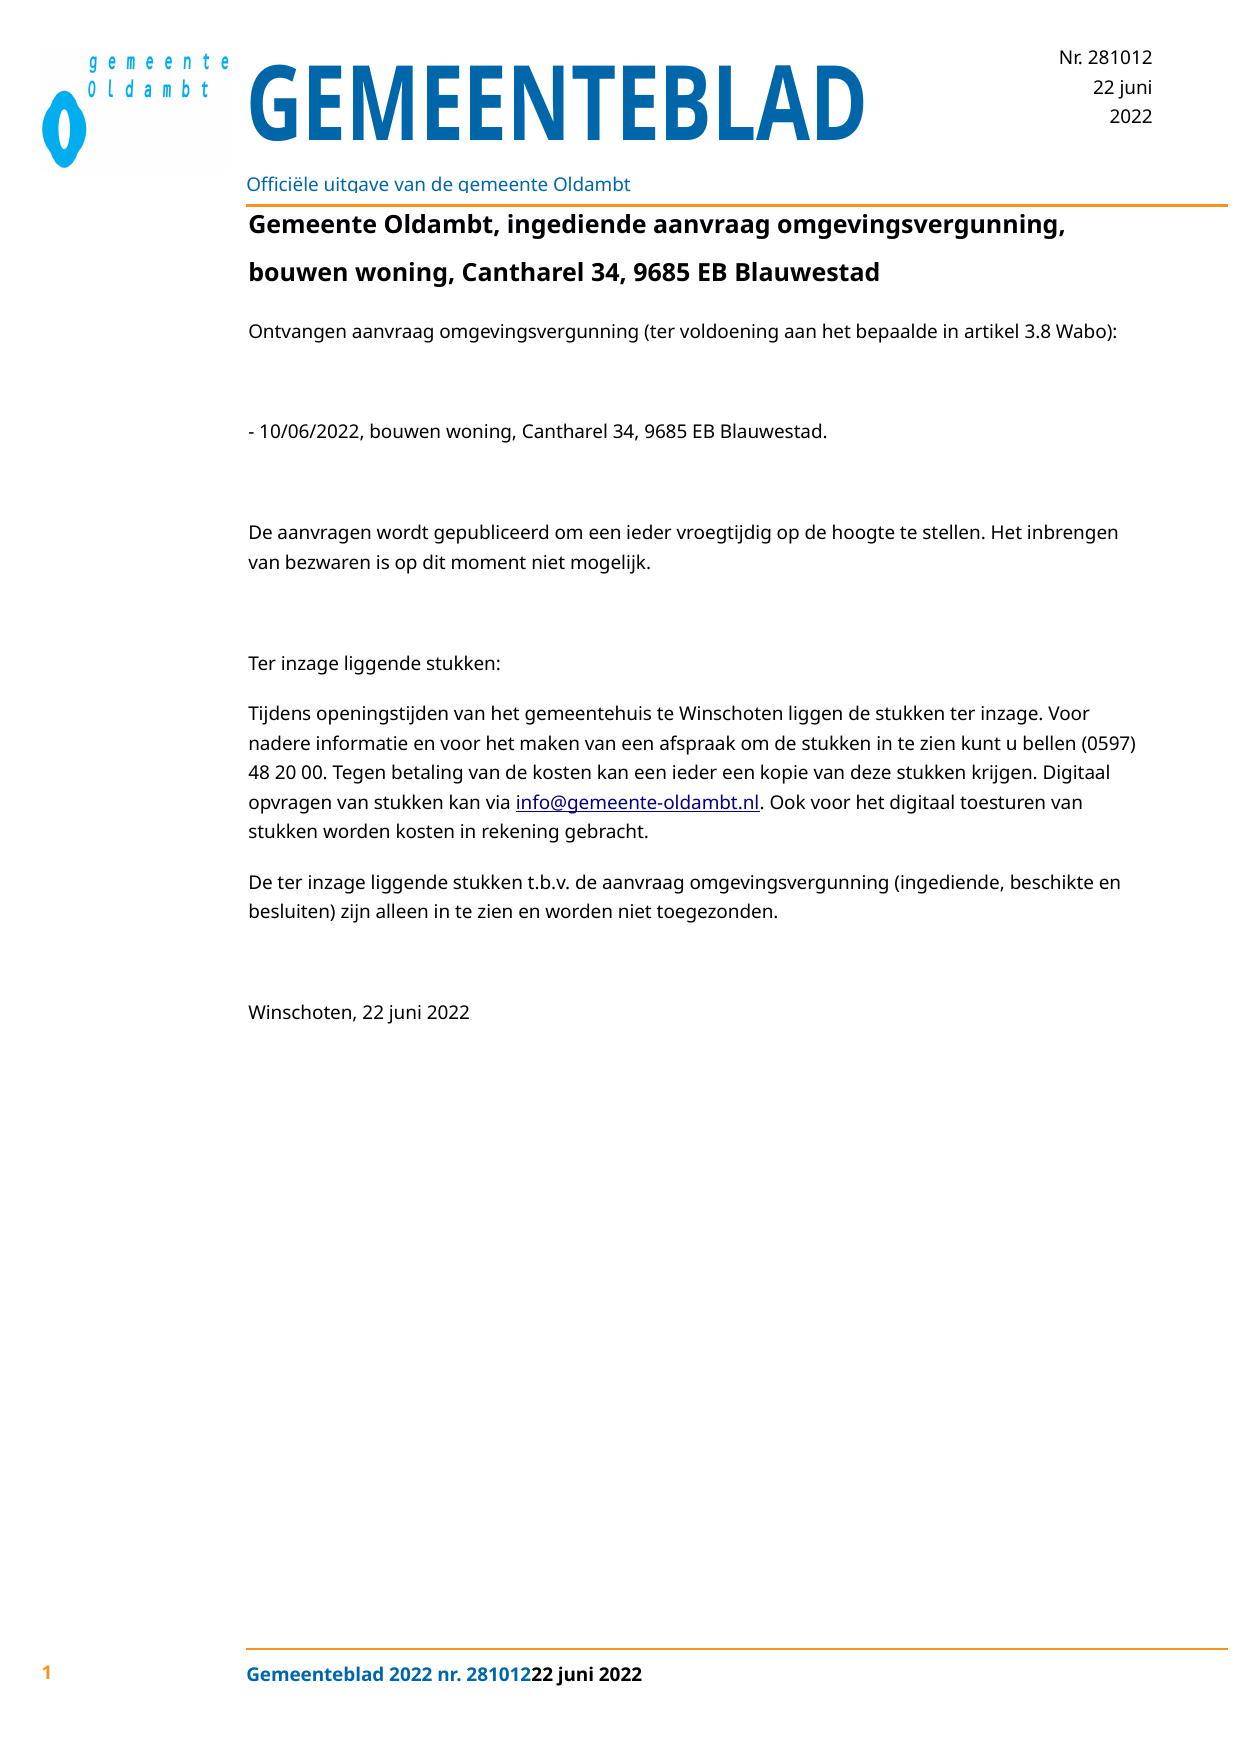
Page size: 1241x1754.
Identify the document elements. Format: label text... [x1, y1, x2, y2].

text De ter inzage liggende stukken t.b.v. de aanvraag omgevingsvergunning (ingediende, beschikte en besluiten) zijn alleen in te zien en worden niet toegezonden. [248, 869, 1152, 924]
picture [41, 47, 231, 172]
text Gemeente Oldambt, ingediende aanvraag omgevingsvergunning, bouwen woning, Cantharel 34, 9685 EB Blauwestad [248, 207, 1152, 288]
text Ontvangen aanvraag omgevingsvergunning (ter voldoening aan het bepaalde in artikel 3.8 Wabo): [248, 318, 1152, 344]
text Ter inzage liggende stukken: [248, 650, 1152, 676]
text Tijdens openingstijden van het gemeentehuis te Winschoten liggen de stukken ter inzage. Voor nadere informatie en voor het maken van een afspraak om de stukken in te zien kunt u bellen (0597) 48 20 00. Tegen betaling van de kosten kan een ieder een kopie van deze stukken krijgen. Digitaal opvragen van stukken kan via info@gemeente-oldambt.nl. Ook voor het digitaal toesturen van stukken worden kosten in rekening gebracht. [248, 700, 1152, 844]
text - 10/06/2022, bouwen woning, Cantharel 34, 9685 EB Blauwestad. [248, 419, 1152, 444]
text Winschoten, 22 juni 2022 [248, 999, 1152, 1025]
text De aanvragen wordt gepubliceerd om een ieder vroegtijdig op de hoogte te stellen. Het inbrengen van bezwaren is op dit moment niet mogelijk. [248, 519, 1152, 575]
